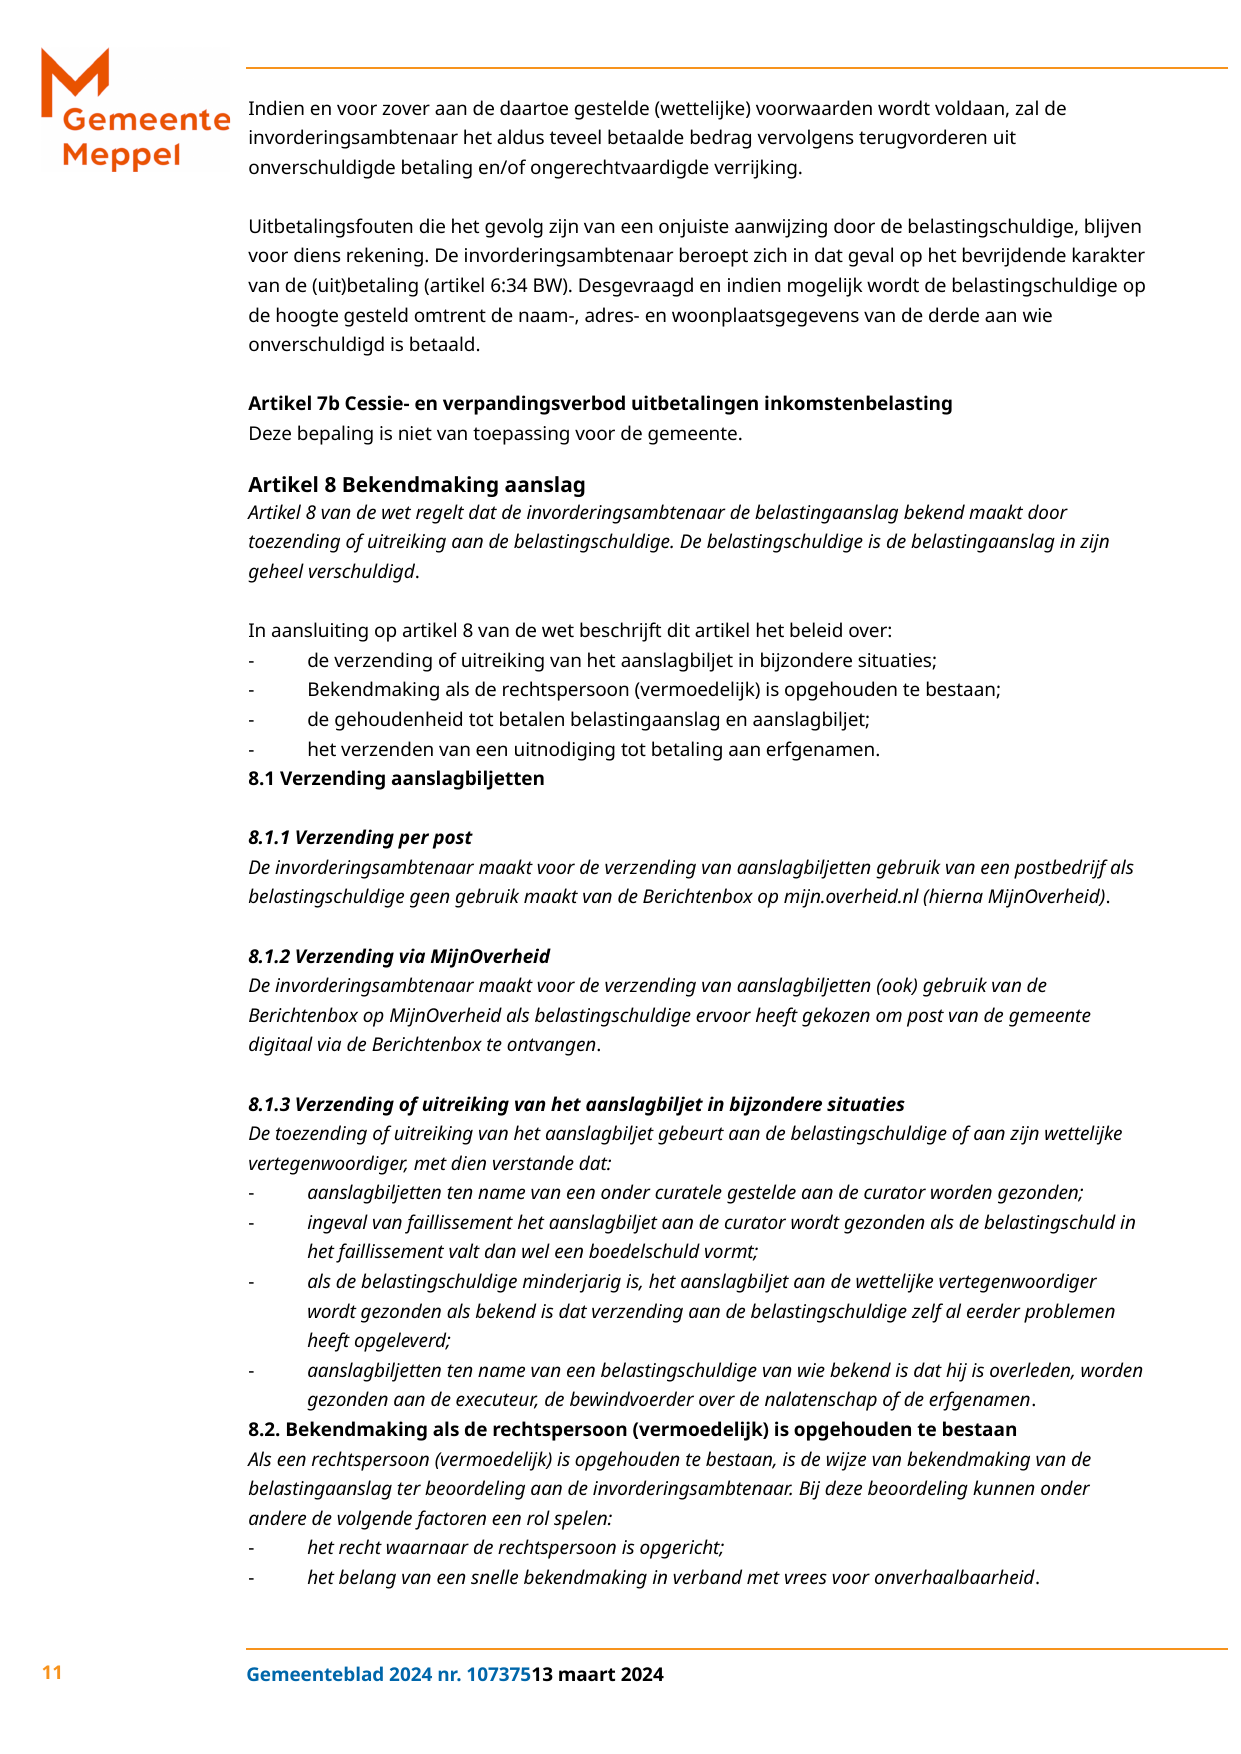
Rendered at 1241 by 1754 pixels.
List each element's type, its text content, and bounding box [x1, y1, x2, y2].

text 8.1.3 Verzending of uitreiking van het aanslagbiljet in bijzondere situaties [248, 1091, 1152, 1116]
list aanslagbiljetten ten name van een onder curatele gestelde aan de curator worden gezonden; [248, 1179, 1152, 1205]
text De invorderingsambtenaar maakt voor de verzending van aanslagbiljetten (ook) gebruik van de Berichtenbox op MijnOverheid als belastingschuldige ervoor heeft gekozen om post van de gemeente digitaal via de Berichtenbox te ontvangen. [248, 972, 1152, 1057]
text Artikel 8 Bekendmaking aanslag [248, 471, 1152, 499]
list aanslagbiljetten ten name van een belastingschuldige van wie bekend is dat hij is overleden, worden gezonden aan de executeur, de bewindvoerder over de nalatenschap of de erfgenamen. [248, 1357, 1152, 1412]
text Artikel 8 van de wet regelt dat de invorderingsambtenaar de belastingaanslag bekend maakt door toezending of uitreiking aan de belastingschuldige. De belastingschuldige is de belastingaanslag in zijn geheel verschuldigd. [248, 499, 1152, 584]
list de verzending of uitreiking van het aanslagbiljet in bijzondere situaties; [248, 647, 1152, 673]
text 8.1 Verzending aanslagbiljetten [248, 765, 1152, 791]
list het belang van een snelle bekendmaking in verband met vrees voor onverhaalbaarheid. [248, 1564, 1152, 1590]
list het verzenden van een uitnodiging tot betaling aan erfgenamen. [248, 736, 1152, 761]
text De invorderingsambtenaar maakt voor de verzending van aanslagbiljetten gebruik van een postbedrijf als belastingschuldige geen gebruik maakt van de Berichtenbox op mijn.overheid.nl (hierna MijnOverheid). [248, 854, 1152, 909]
text 8.1.1 Verzending per post [248, 824, 1152, 850]
list Bekendmaking als de rechtspersoon (vermoedelijk) is opgehouden te bestaan; [248, 677, 1152, 702]
text Artikel 7b Cessie- en verpandingsverbod uitbetalingen inkomstenbelasting [248, 391, 1152, 416]
text Deze bepaling is niet van toepassing voor de gemeente. [248, 420, 1152, 446]
list als de belastingschuldige minderjarig is, het aanslagbiljet aan de wettelijke vertegenwoordiger wordt gezonden als bekend is dat verzending aan de belastingschuldige zelf al eerder problemen heeft opgeleverd; [248, 1268, 1152, 1353]
text 8.1.2 Verzending via MijnOverheid [248, 943, 1152, 968]
text In aansluiting op artikel 8 van de wet beschrijft dit artikel het beleid over: [248, 617, 1152, 643]
text Indien en voor zover aan de daartoe gestelde (wettelijke) voorwaarden wordt voldaan, zal de invorderingsambtenaar het aldus teveel betaalde bedrag vervolgens terugvorderen uit onverschuldigde betaling en/of ongerechtvaardigde verrijking. [248, 95, 1152, 180]
text De toezending of uitreiking van het aanslagbiljet gebeurt aan de belastingschuldige of aan zijn wettelijke vertegenwoordiger, met dien verstande dat: [248, 1120, 1152, 1176]
list de gehoudenheid tot betalen belastingaanslag en aanslagbiljet; [248, 706, 1152, 732]
list ingeval van faillissement het aanslagbiljet aan de curator wordt gezonden als de belastingschuld in het faillissement valt dan wel een boedelschuld vormt; [248, 1209, 1152, 1264]
picture [41, 47, 231, 172]
text Uitbetalingsfouten die het gevolg zijn van een onjuiste aanwijzing door de belastingschuldige, blijven voor diens rekening. De invorderingsambtenaar beroept zich in dat geval op het bevrijdende karakter van de (uit)betaling (artikel 6:34 BW). Desgevraagd en indien mogelijk wordt de belastingschuldige op de hoogte gesteld omtrent de naam-, adres- en woonplaatsgegevens van de derde aan wie onverschuldigd is betaald. [248, 213, 1152, 357]
text 8.2. Bekendmaking als de rechtspersoon (vermoedelijk) is opgehouden te bestaan [248, 1416, 1152, 1442]
list het recht waarnaar de rechtspersoon is opgericht; [248, 1534, 1152, 1560]
text Als een rechtspersoon (vermoedelijk) is opgehouden te bestaan, is de wijze van bekendmaking van de belastingaanslag ter beoordeling aan de invorderingsambtenaar. Bij deze beoordeling kunnen onder andere de volgende factoren een rol spelen: [248, 1446, 1152, 1531]
